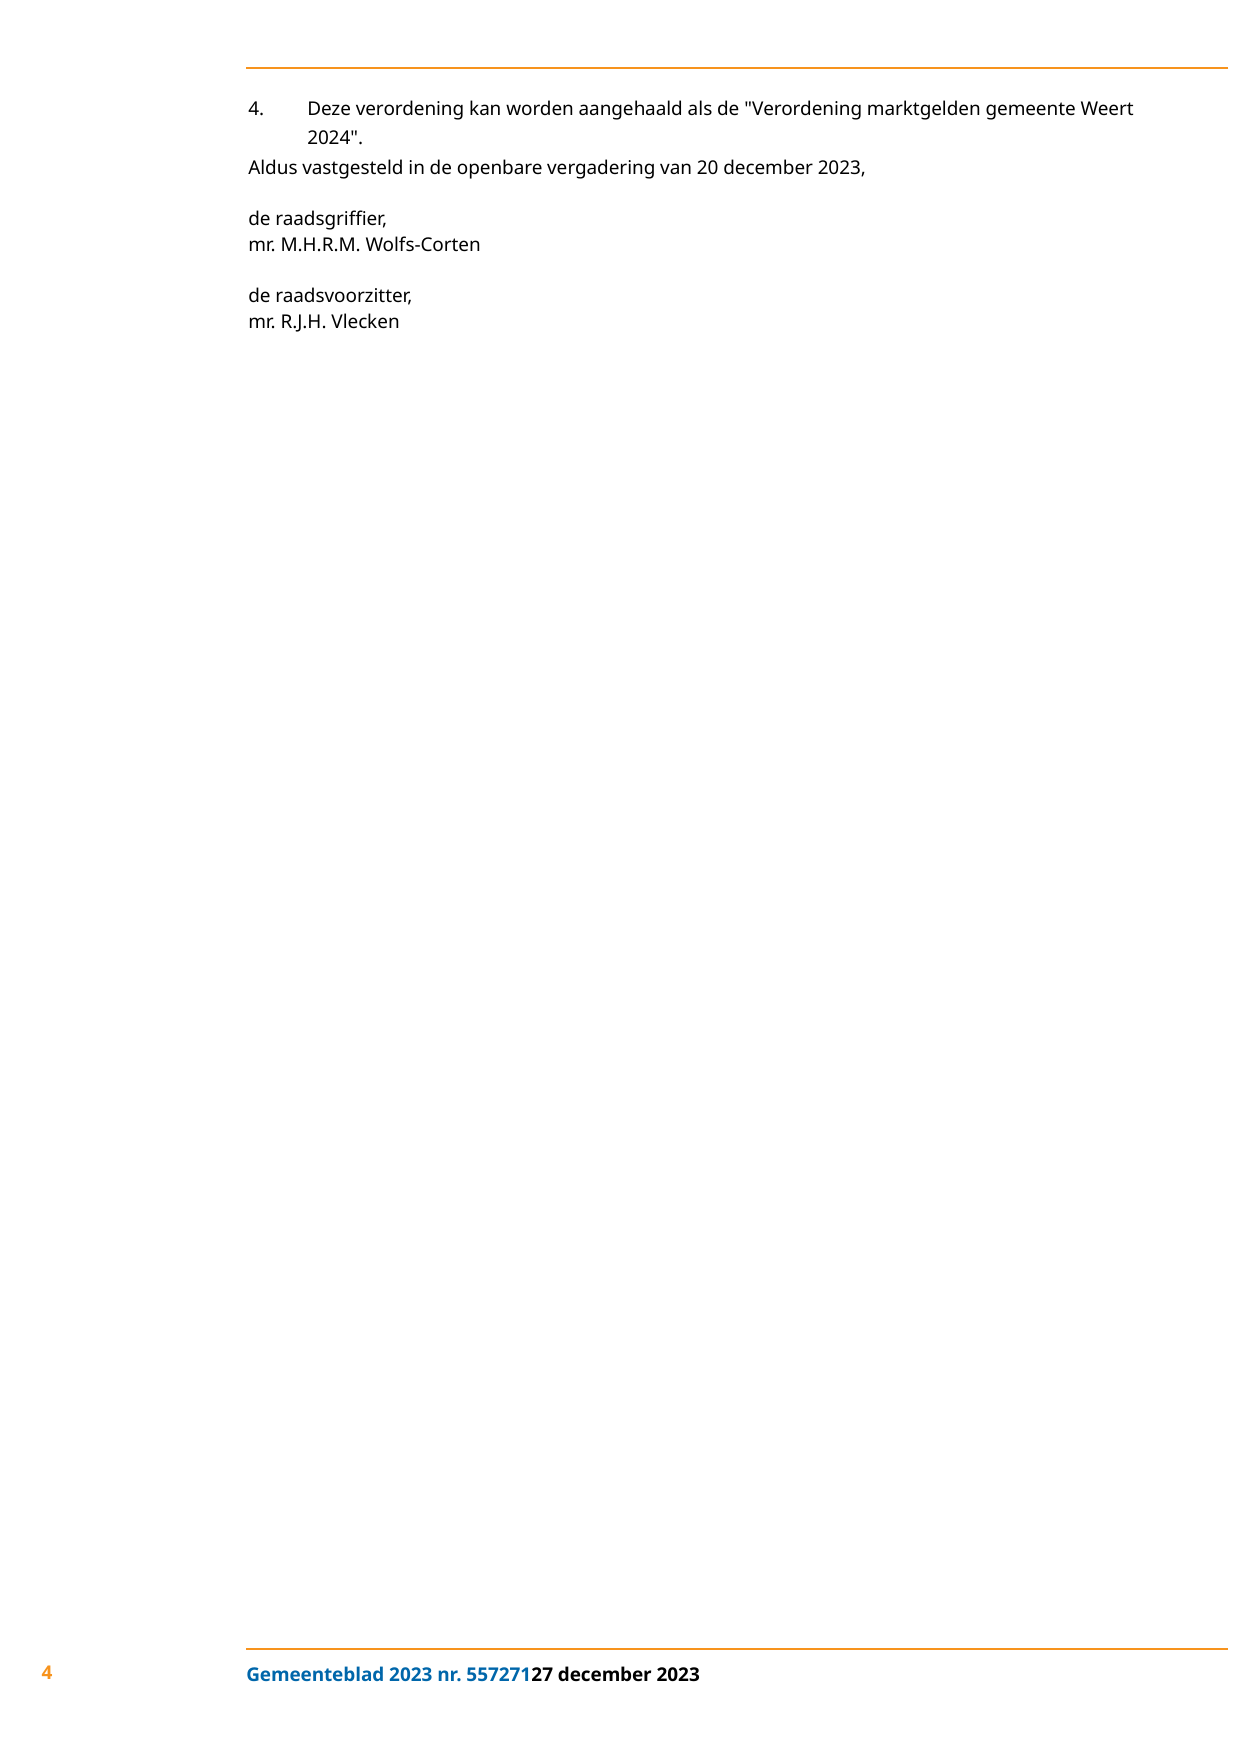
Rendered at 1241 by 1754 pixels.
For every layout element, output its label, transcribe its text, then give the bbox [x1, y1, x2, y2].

list Deze verordening kan worden aangehaald als de "Verordening marktgelden gemeente Weert 2024". [248, 95, 1152, 150]
text mr. R.J.H. Vlecken [248, 308, 1152, 334]
text de raadsvoorzitter, [248, 283, 1152, 308]
text mr. M.H.R.M. Wolfs-Corten [248, 231, 1152, 257]
picture [41, 47, 231, 172]
text de raadsgriffier, [248, 205, 1152, 231]
text Aldus vastgesteld in de openbare vergadering van 20 december 2023, [248, 154, 1152, 180]
